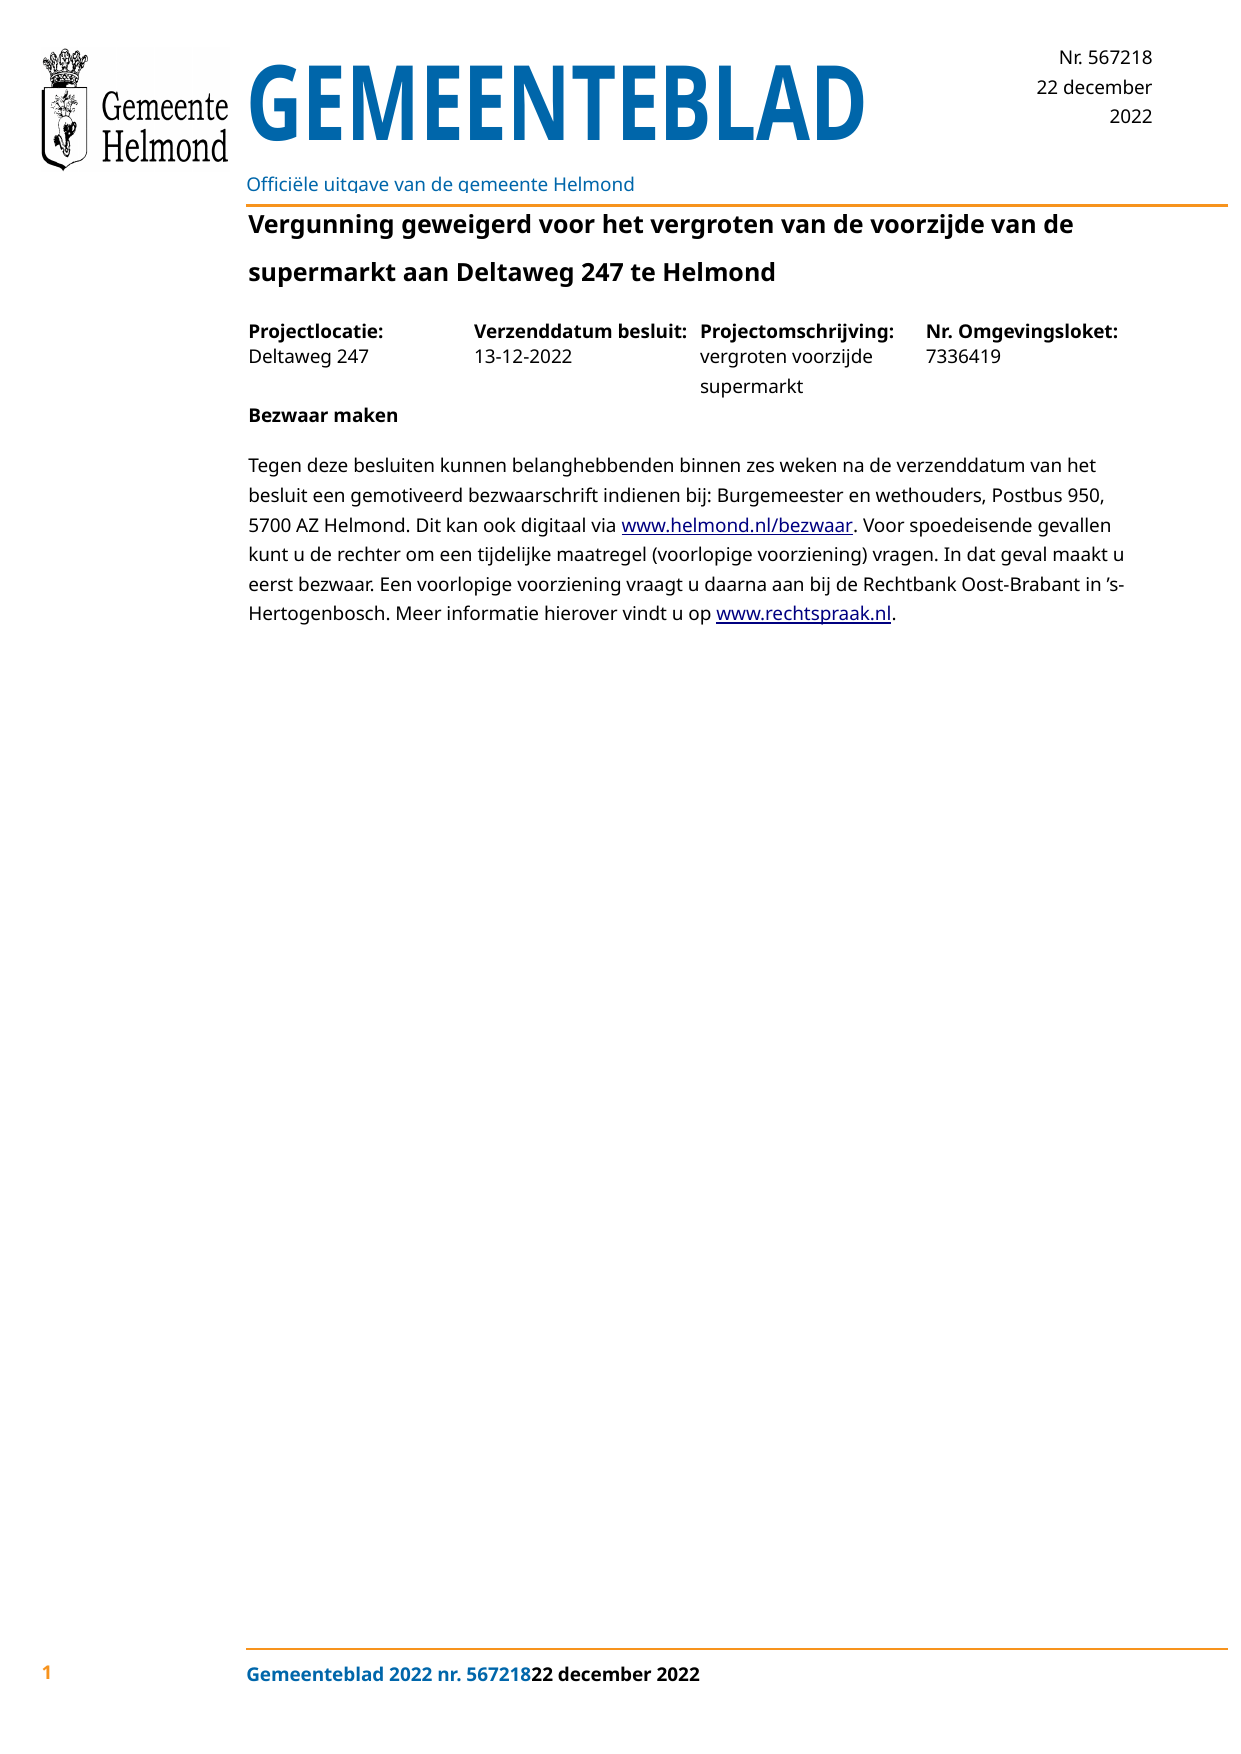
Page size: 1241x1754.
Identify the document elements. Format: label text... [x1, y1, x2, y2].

table_cell 7336419 [926, 344, 1152, 399]
table_header Verzenddatum besluit: [474, 318, 700, 344]
table_cell Deltaweg 247 [248, 344, 474, 399]
table_header Projectlocatie: [248, 318, 474, 344]
table_cell vergroten voorzijde supermarkt [700, 344, 926, 399]
picture [41, 47, 231, 172]
text Vergunning geweigerd voor het vergroten van de voorzijde van de supermarkt aan Deltaweg 247 te Helmond [248, 207, 1152, 288]
table_cell 13-12-2022 [474, 344, 700, 399]
text Tegen deze besluiten kunnen belanghebbenden binnen zes weken na de verzenddatum van het besluit een gemotiveerd bezwaarschrift indienen bij: Burgemeester en wethouders, Postbus 950, 5700 AZ Helmond. Dit kan ook digitaal via www.helmond.nl/bezwaar. Voor spoedeisende gevallen kunt u de rechter om een tijdelijke maatregel (voorlopige voorziening) vragen. In dat geval maakt u eerst bezwaar. Een voorlopige voorziening vraagt u daarna aan bij de Rechtbank Oost-Brabant in ’s-Hertogenbosch. Meer informatie hierover vindt u op www.rechtspraak.nl. [248, 453, 1152, 626]
text Bezwaar maken [248, 402, 1152, 428]
table_header Projectomschrijving: [700, 318, 926, 344]
table_header Nr. Omgevingsloket: [926, 318, 1152, 344]
